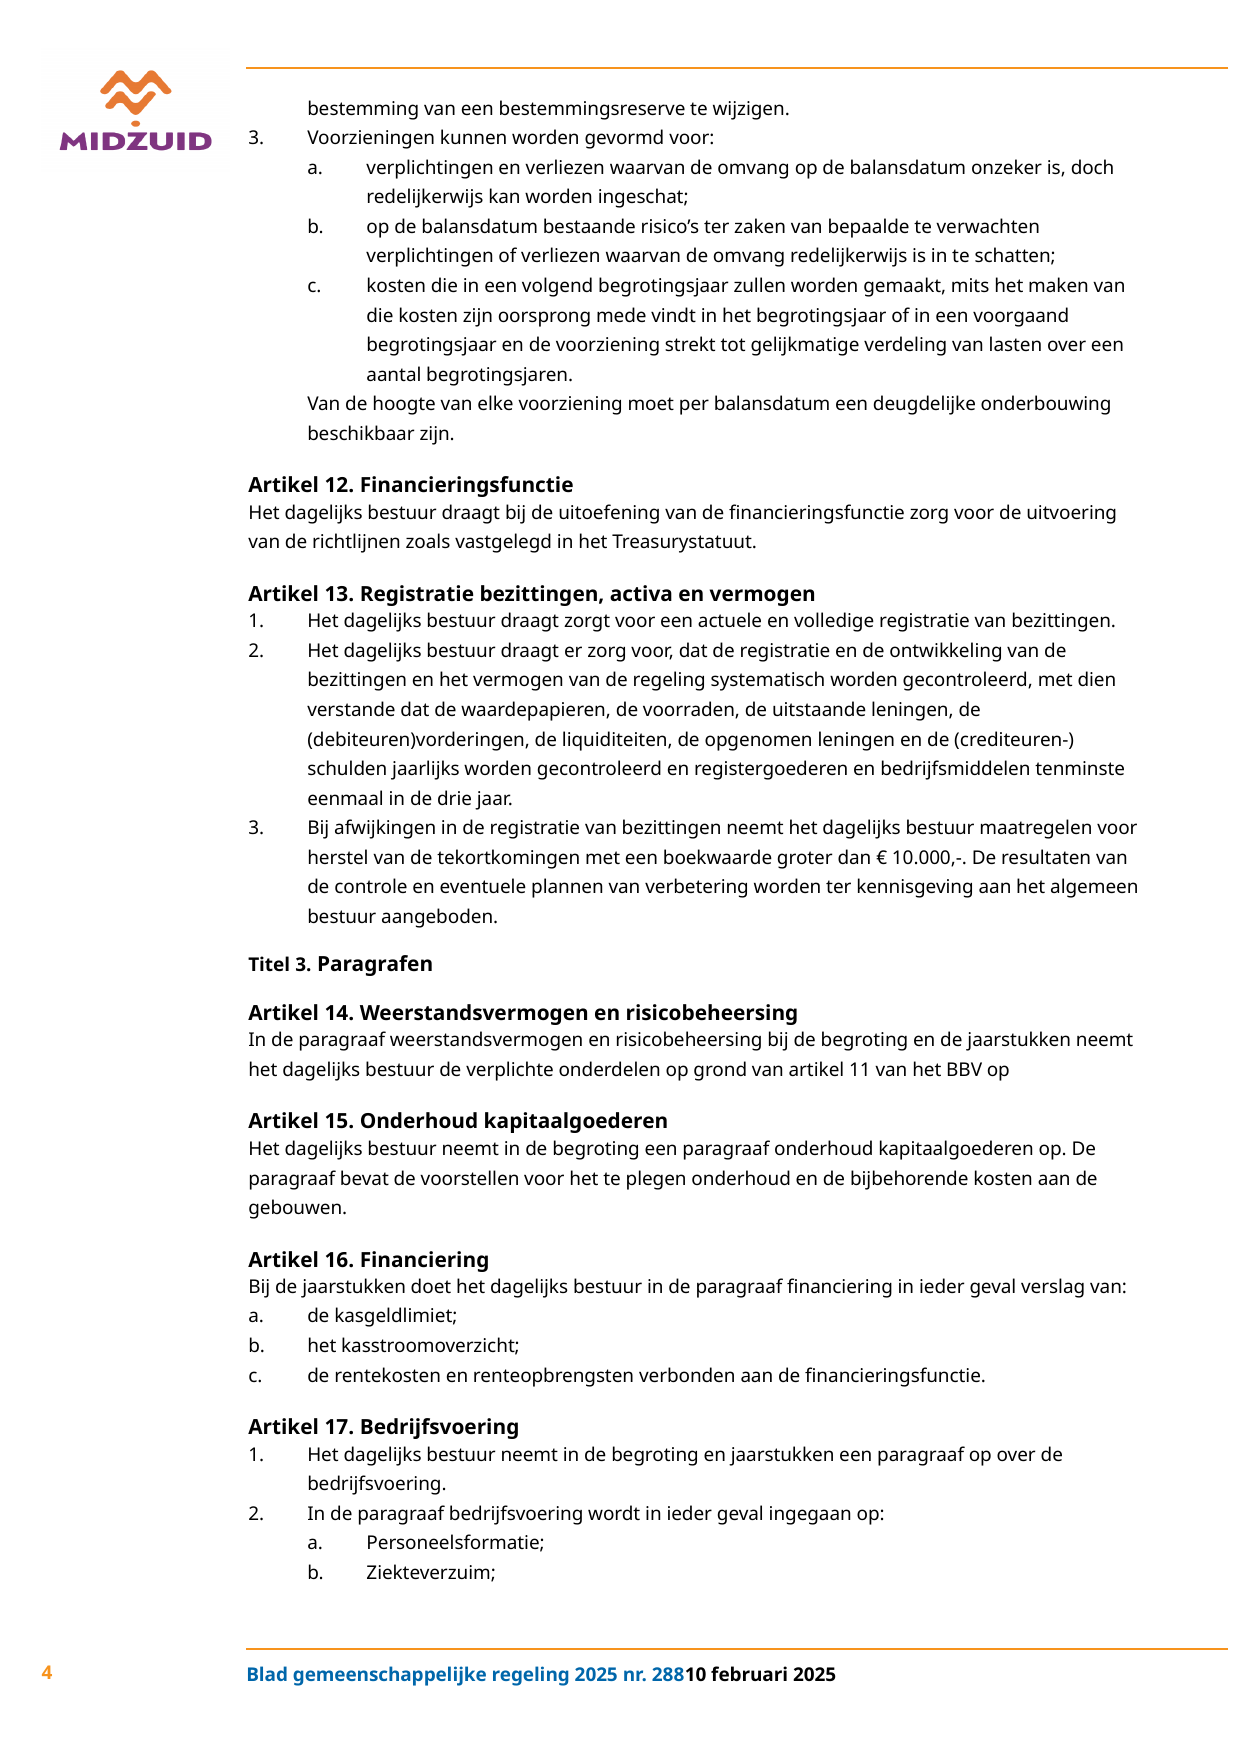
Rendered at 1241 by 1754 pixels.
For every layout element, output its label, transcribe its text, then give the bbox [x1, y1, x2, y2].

list de kasgeldlimiet; [248, 1303, 1152, 1328]
text Artikel 13. Registratie bezittingen, activa en vermogen [248, 579, 1152, 607]
text Artikel 17. Bedrijfsvoering [248, 1412, 1152, 1441]
text In de paragraaf weerstandsvermogen en risicobeheersing bij de begroting en de jaarstukken neemt het dagelijks bestuur de verplichte onderdelen op grond van artikel 11 van het BBV op [248, 1027, 1152, 1082]
list kosten die in een volgend begrotingsjaar zullen worden gemaakt, mits het maken van die kosten zijn oorsprong mede vindt in het begrotingsjaar of in een voorgaand begrotingsjaar en de voorziening strekt tot gelijkmatige verdeling van lasten over een aantal begrotingsjaren. [307, 272, 1152, 387]
text Bij de jaarstukken doet het dagelijks bestuur in de paragraaf financiering in ieder geval verslag van: [248, 1273, 1152, 1299]
list Het dagelijks bestuur draagt er zorg voor, dat de registratie en de ontwikkeling van de bezittingen en het vermogen van de regeling systematisch worden gecontroleerd, met dien verstande dat de waardepapieren, de voorraden, de uitstaande leningen, de (debiteuren)vorderingen, de liquiditeiten, de opgenomen leningen en de (crediteuren-) schulden jaarlijks worden gecontroleerd en registergoederen en bedrijfsmiddelen tenminste eenmaal in de drie jaar. [248, 637, 1152, 811]
text Artikel 16. Financiering [248, 1245, 1152, 1273]
list Het dagelijks bestuur neemt in de begroting en jaarstukken een paragraaf op over de bedrijfsvoering. [248, 1441, 1152, 1496]
text Het dagelijks bestuur neemt in de begroting een paragraaf onderhoud kapitaalgoederen op. De paragraaf bevat de voorstellen voor het te plegen onderhoud en de bijbehorende kosten aan de gebouwen. [248, 1135, 1152, 1220]
text Het dagelijks bestuur draagt bij de uitoefening van de financieringsfunctie zorg voor de uitvoering van de richtlijnen zoals vastgelegd in het Treasurystatuut. [248, 499, 1152, 554]
text Titel 3. Paragrafen [248, 949, 1152, 977]
picture [41, 47, 231, 172]
list Van de hoogte van elke voorziening moet per balansdatum een deugdelijke onderbouwing beschikbaar zijn. [248, 391, 1152, 446]
list verplichtingen en verliezen waarvan de omvang op de balansdatum onzeker is, doch redelijkerwijs kan worden ingeschat; [307, 154, 1152, 209]
list bestemming van een bestemmingsreserve te wijzigen. [248, 95, 1152, 121]
list Voorzieningen kunnen worden gevormd voor: [248, 124, 1152, 150]
text Artikel 14. Weerstandsvermogen en risicobeheersing [248, 998, 1152, 1027]
list Het dagelijks bestuur draagt zorgt voor een actuele en volledige registratie van bezittingen. [248, 607, 1152, 633]
list het kasstroomoverzicht; [248, 1332, 1152, 1358]
list In de paragraaf bedrijfsvoering wordt in ieder geval ingegaan op: [248, 1500, 1152, 1526]
list Bij afwijkingen in de registratie van bezittingen neemt het dagelijks bestuur maatregelen voor herstel van de tekortkomingen met een boekwaarde groter dan € 10.000,-. De resultaten van de controle en eventuele plannen van verbetering worden ter kennisgeving aan het algemeen bestuur aangeboden. [248, 814, 1152, 929]
list op de balansdatum bestaande risico’s ter zaken van bepaalde te verwachten verplichtingen of verliezen waarvan de omvang redelijkerwijs is in te schatten; [307, 213, 1152, 268]
text Artikel 15. Onderhoud kapitaalgoederen [248, 1107, 1152, 1135]
list Ziekteverzuim; [307, 1559, 1152, 1585]
list Personeelsformatie; [307, 1529, 1152, 1555]
list de rentekosten en renteopbrengsten verbonden aan de financieringsfunctie. [248, 1362, 1152, 1388]
text Artikel 12. Financieringsfunctie [248, 471, 1152, 499]
